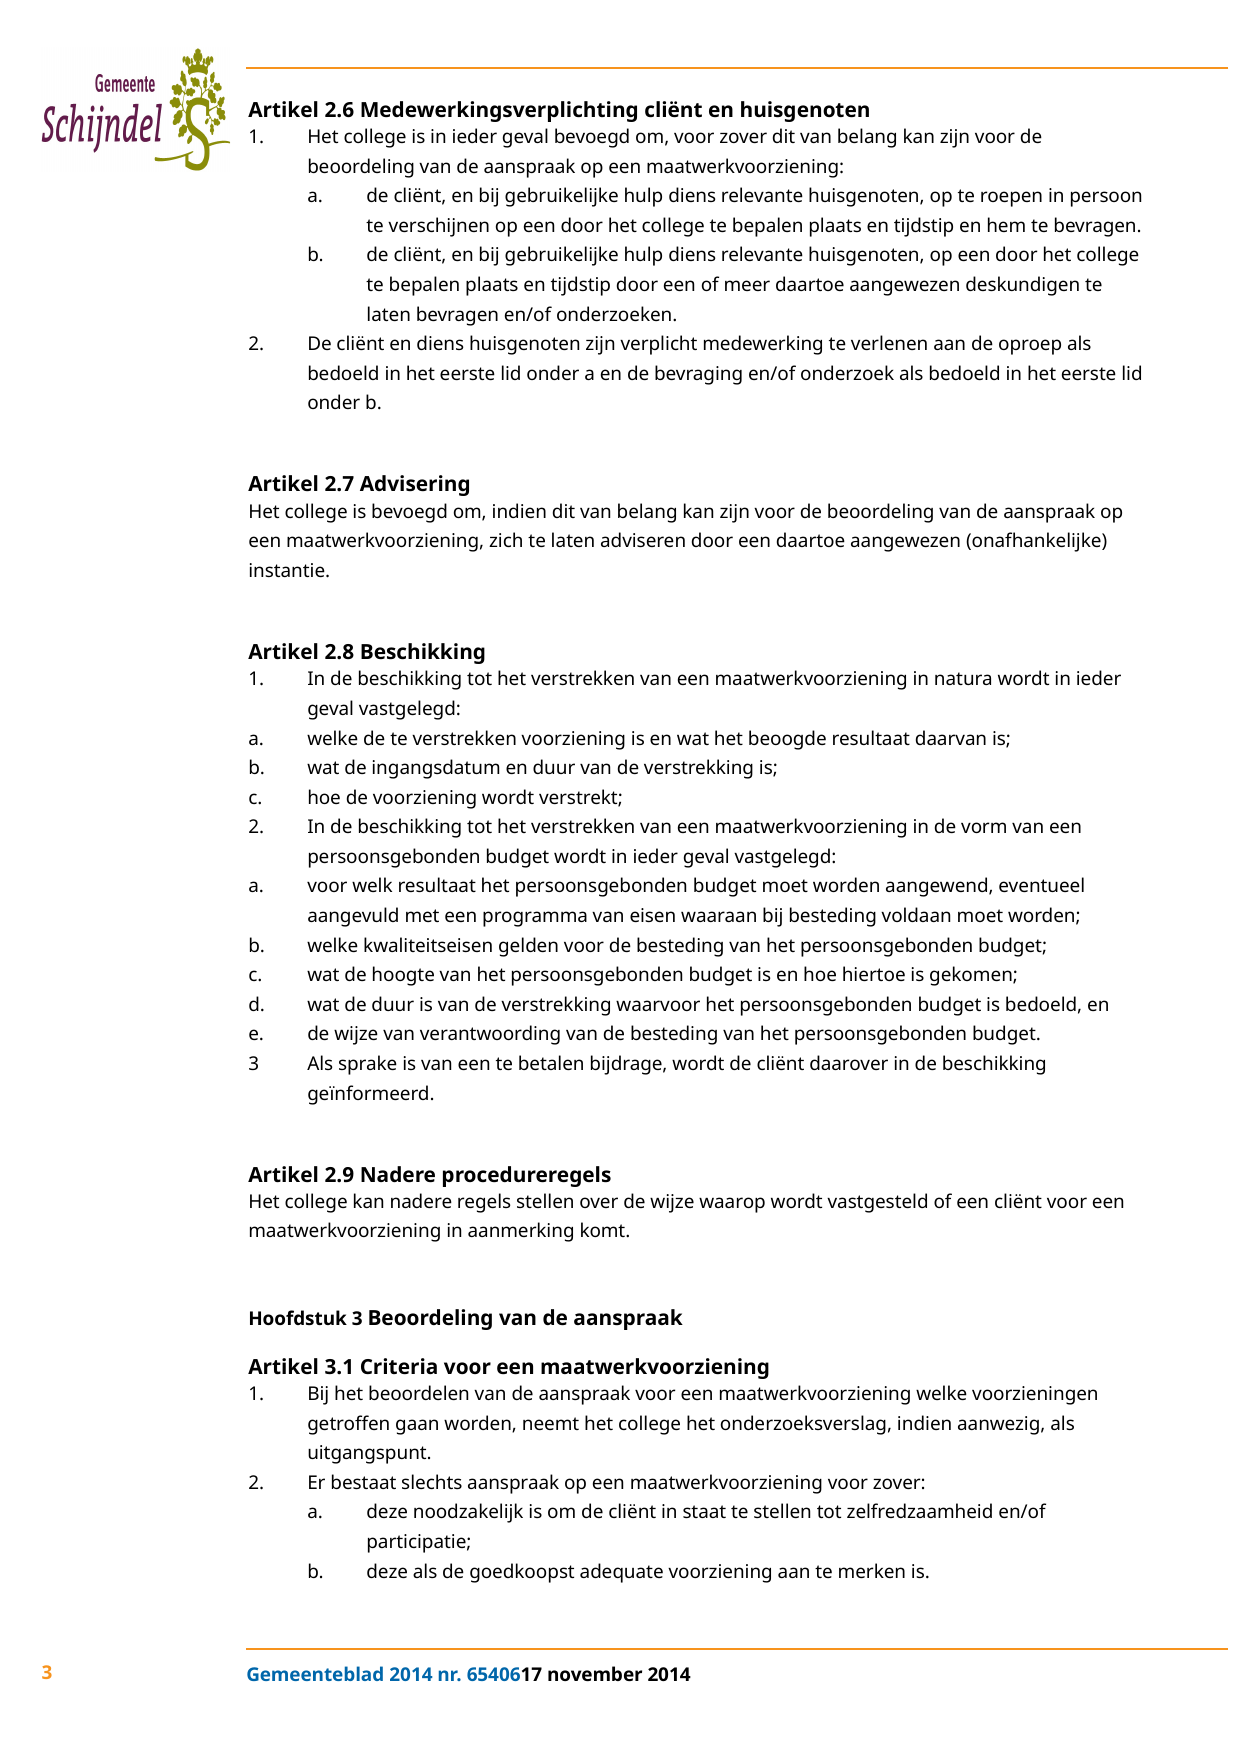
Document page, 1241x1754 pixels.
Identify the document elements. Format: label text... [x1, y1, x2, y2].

list Bij het beoordelen van de aanspraak voor een maatwerkvoorziening welke voorzieningen getroffen gaan worden, neemt het college het onderzoeksverslag, indien aanwezig, als uitgangspunt. [248, 1380, 1152, 1465]
list de cliënt, en bij gebruikelijke hulp diens relevante huisgenoten, op een door het college te bepalen plaats en tijdstip door een of meer daartoe aangewezen deskundigen te laten bevragen en/of onderzoeken. [307, 242, 1152, 326]
text Artikel 3.1 Criteria voor een maatwerkvoorziening [248, 1352, 1152, 1380]
list welke de te verstrekken voorziening is en wat het beoogde resultaat daarvan is; [248, 725, 1152, 750]
list Het college is in ieder geval bevoegd om, voor zover dit van belang kan zijn voor de beoordeling van de aanspraak op een maatwerkvoorziening: [248, 123, 1152, 178]
text Artikel 2.8 Beschikking [248, 637, 1152, 666]
list De cliënt en diens huisgenoten zijn verplicht medewerking te verlenen aan de oproep als bedoeld in het eerste lid onder a en de bevraging en/of onderzoek als bedoeld in het eerste lid onder b. [248, 330, 1152, 415]
text Het college is bevoegd om, indien dit van belang kan zijn voor de beoordeling van de aanspraak op een maatwerkvoorziening, zich te laten adviseren door een daartoe aangewezen (onafhankelijke) instantie. [248, 498, 1152, 583]
text Artikel 2.7 Advisering [248, 469, 1152, 498]
list deze noodzakelijk is om de cliënt in staat te stellen tot zelfredzaamheid en/of participatie; [307, 1499, 1152, 1554]
picture [41, 47, 231, 172]
list hoe de voorziening wordt verstrekt; [248, 784, 1152, 809]
text Artikel 2.9 Nadere procedureregels [248, 1160, 1152, 1188]
list In de beschikking tot het verstrekken van een maatwerkvoorziening in natura wordt in ieder geval vastgelegd: [248, 666, 1152, 721]
text Het college kan nadere regels stellen over de wijze waarop wordt vastgesteld of een cliënt voor een maatwerkvoorziening in aanmerking komt. [248, 1188, 1152, 1243]
list welke kwaliteitseisen gelden voor de besteding van het persoonsgebonden budget; [248, 932, 1152, 957]
list de wijze van verantwoording van de besteding van het persoonsgebonden budget. [248, 1021, 1152, 1046]
text Artikel 2.6 Medewerkingsverplichting cliënt en huisgenoten [248, 95, 1152, 123]
list Er bestaat slechts aanspraak op een maatwerkvoorziening voor zover: [248, 1469, 1152, 1495]
list wat de duur is van de verstrekking waarvoor het persoonsgebonden budget is bedoeld, en [248, 991, 1152, 1017]
list wat de ingangsdatum en duur van de verstrekking is; [248, 754, 1152, 780]
list de cliënt, en bij gebruikelijke hulp diens relevante huisgenoten, op te roepen in persoon te verschijnen op een door het college te bepalen plaats en tijdstip en hem te bevragen. [307, 182, 1152, 238]
list voor welk resultaat het persoonsgebonden budget moet worden aangewend, eventueel aangevuld met een programma van eisen waaraan bij besteding voldaan moet worden; [248, 873, 1152, 928]
text Hoofdstuk 3 Beoordeling van de aanspraak [248, 1303, 1152, 1331]
list deze als de goedkoopst adequate voorziening aan te merken is. [307, 1558, 1152, 1583]
list wat de hoogte van het persoonsgebonden budget is en hoe hiertoe is gekomen; [248, 961, 1152, 987]
list Als sprake is van een te betalen bijdrage, wordt de cliënt daarover in de beschikking geïnformeerd. [248, 1050, 1152, 1105]
list In de beschikking tot het verstrekken van een maatwerkvoorziening in de vorm van een persoonsgebonden budget wordt in ieder geval vastgelegd: [248, 813, 1152, 869]
